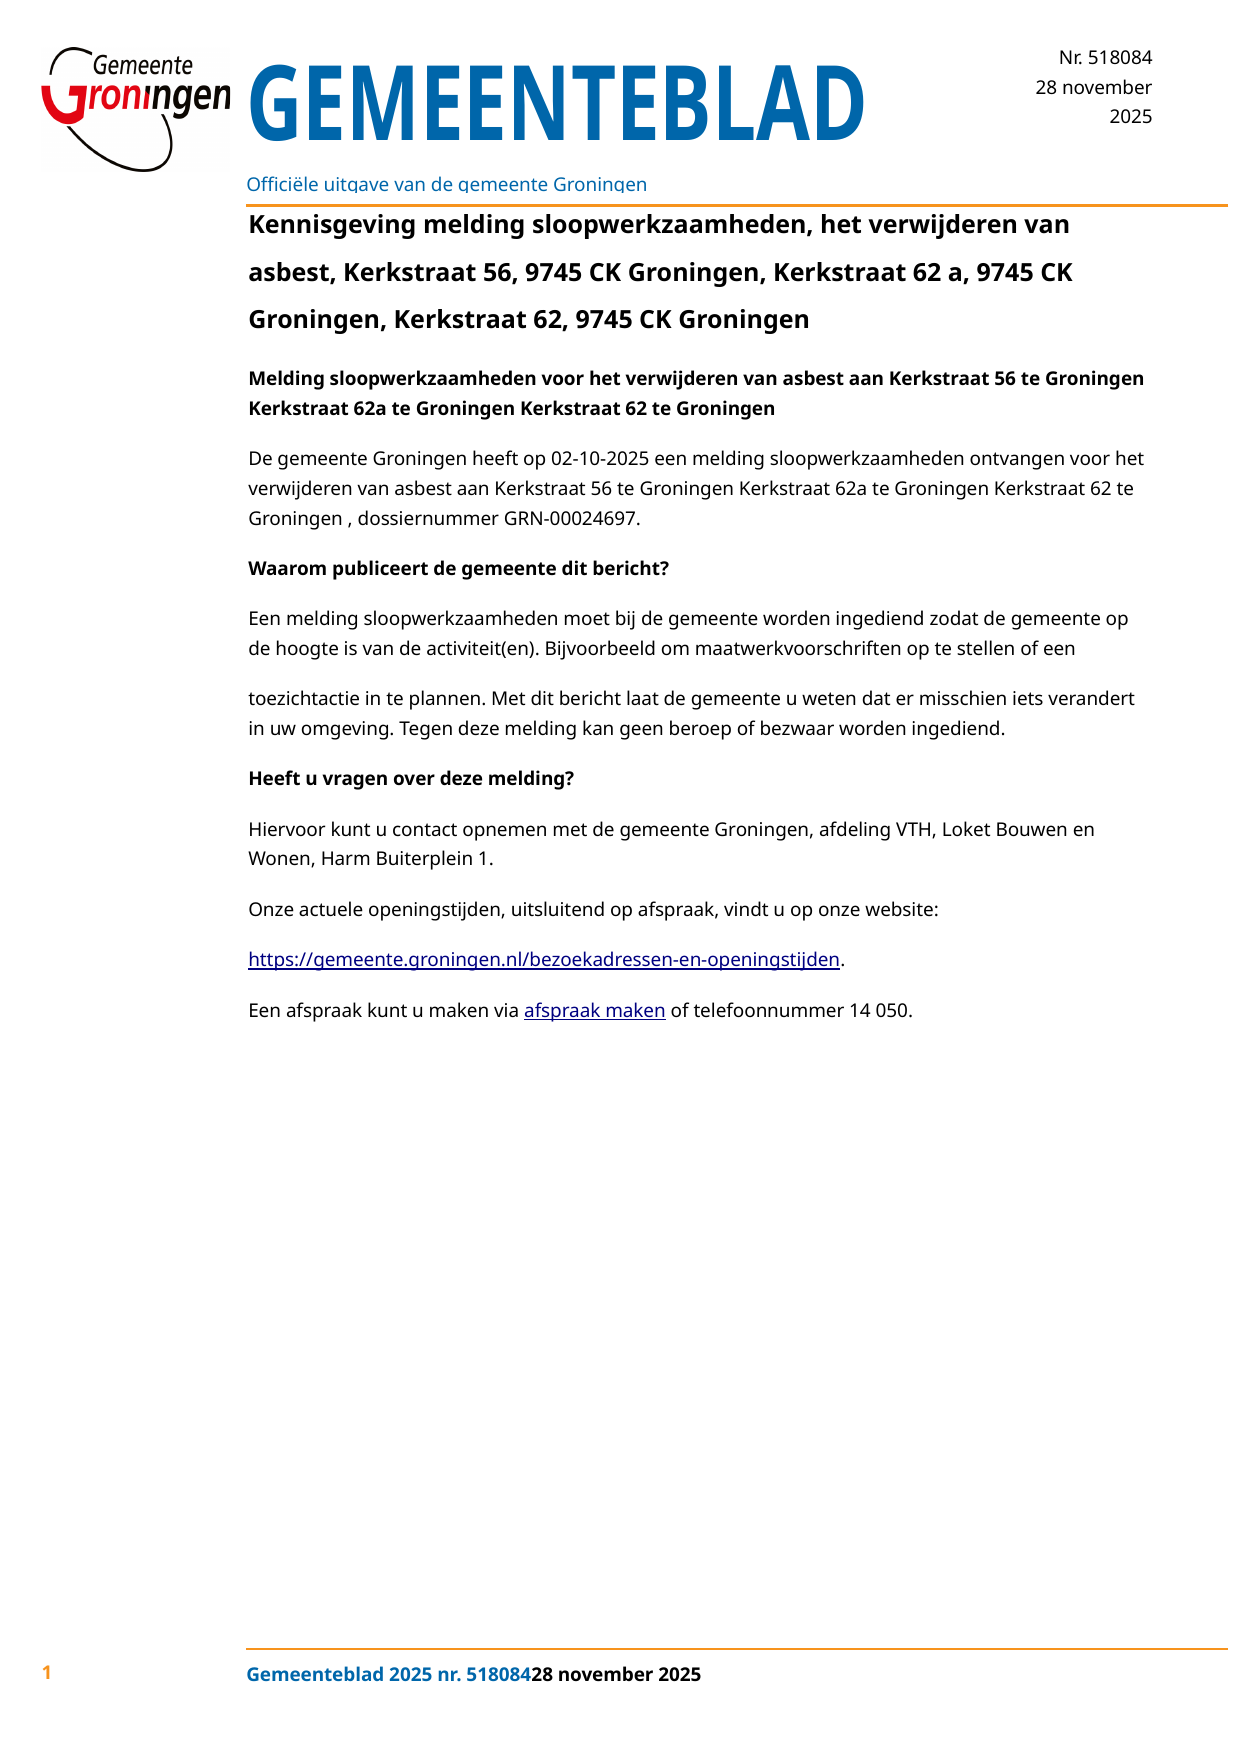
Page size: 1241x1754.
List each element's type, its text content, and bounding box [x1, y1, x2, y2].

text Een melding sloopwerkzaamheden moet bij de gemeente worden ingediend zodat de gemeente op de hoogte is van de activiteit(en). Bijvoorbeeld om maatwerkvoorschriften op te stellen of een [248, 606, 1152, 661]
text Onze actuele openingstijden, uitsluitend op afspraak, vindt u op onze website: [248, 896, 1152, 922]
text De gemeente Groningen heeft op 02-10-2025 een melding sloopwerkzaamheden ontvangen voor het verwijderen van asbest aan Kerkstraat 56 te Groningen Kerkstraat 62a te Groningen Kerkstraat 62 te Groningen , dossiernummer GRN-00024697. [248, 446, 1152, 530]
text Waarom publiceert de gemeente dit bericht? [248, 555, 1152, 581]
text Heeft u vragen over deze melding? [248, 766, 1152, 791]
text Kennisgeving melding sloopwerkzaamheden, het verwijderen van asbest, Kerkstraat 56, 9745 CK Groningen, Kerkstraat 62 a, 9745 CK Groningen, Kerkstraat 62, 9745 CK Groningen [248, 207, 1152, 336]
text https://gemeente.groningen.nl/bezoekadressen-en-openingstijden. [248, 946, 1152, 972]
text Hiervoor kunt u contact opnemen met de gemeente Groningen, afdeling VTH, Loket Bouwen en Wonen, Harm Buiterplein 1. [248, 816, 1152, 871]
picture [41, 47, 231, 172]
text toezichtactie in te plannen. Met dit bericht laat de gemeente u weten dat er misschien iets verandert in uw omgeving. Tegen deze melding kan geen beroep of bezwaar worden ingediend. [248, 686, 1152, 741]
text Een afspraak kunt u maken via afspraak maken of telefoonnummer 14 050. [248, 997, 1152, 1022]
text Melding sloopwerkzaamheden voor het verwijderen van asbest aan Kerkstraat 56 te Groningen Kerkstraat 62a te Groningen Kerkstraat 62 te Groningen [248, 366, 1152, 421]
